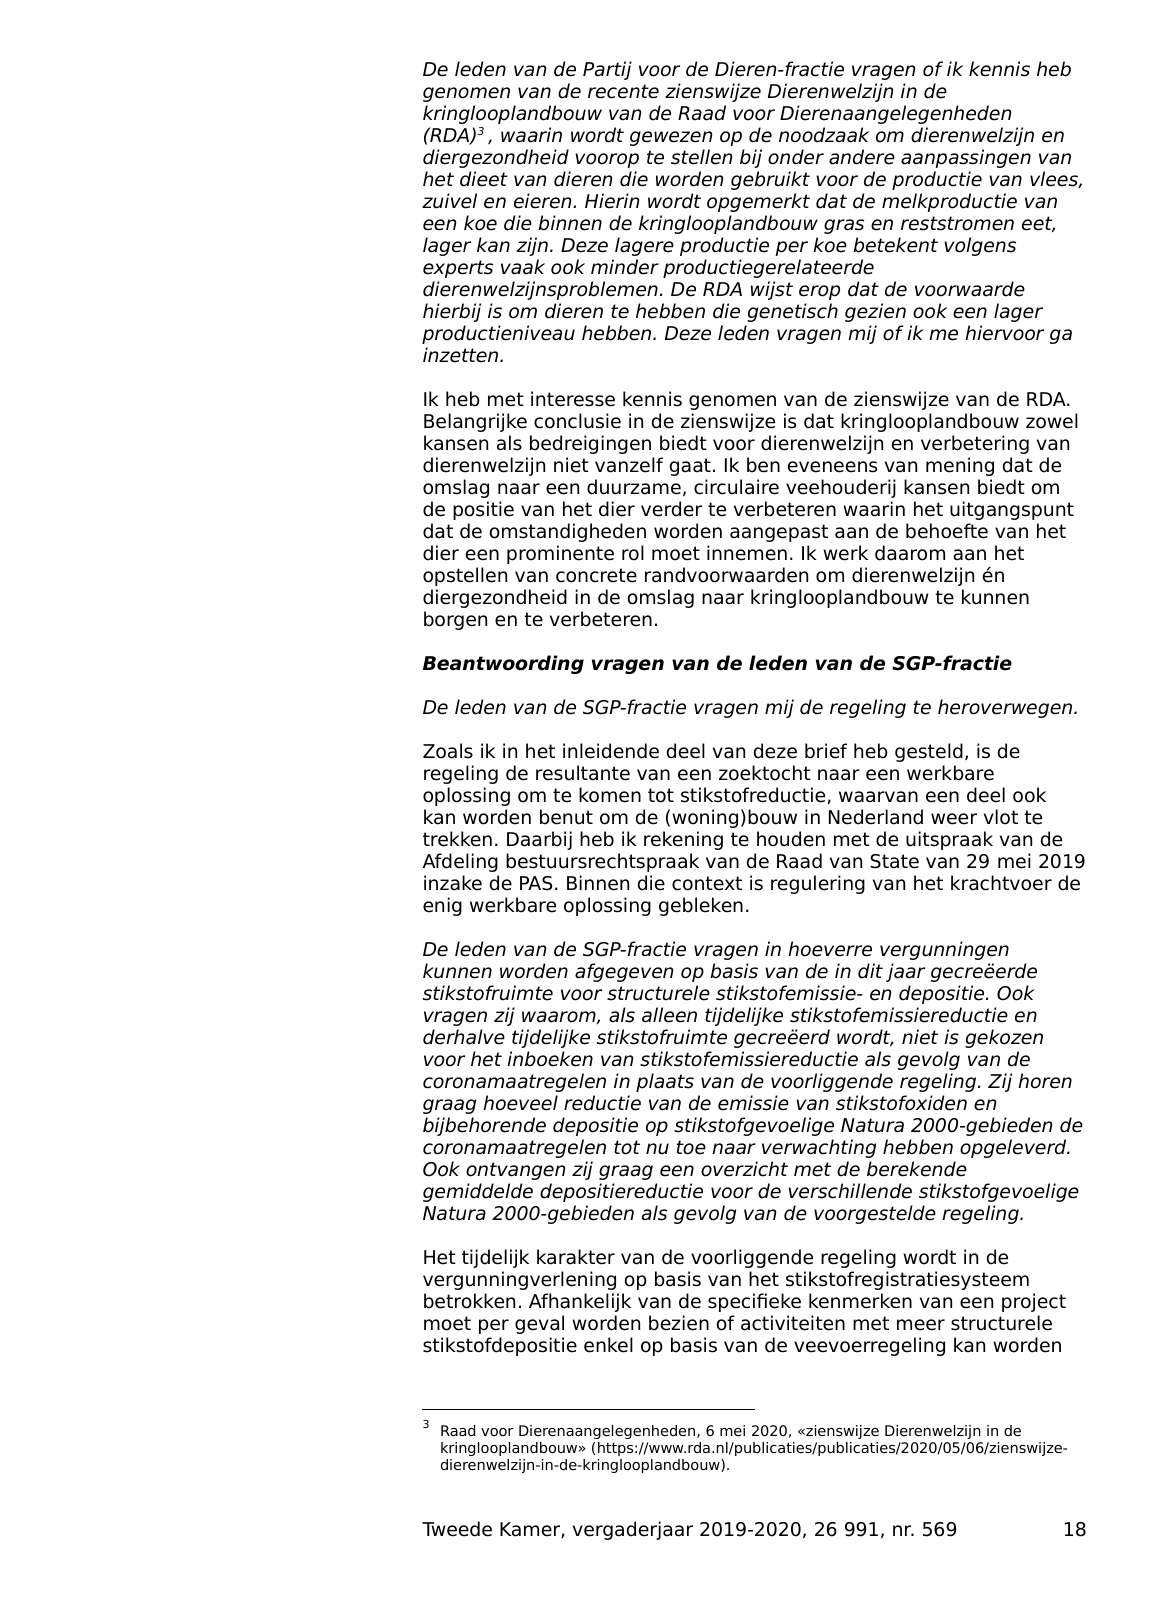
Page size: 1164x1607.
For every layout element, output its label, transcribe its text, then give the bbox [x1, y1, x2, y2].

text Raad voor Dierenaangelegenheden, 6 mei 2020, «zienswijze Dierenwelzijn in de kringlooplandbouw» (https://www.rda.nl/publicaties/publicaties/2020/05/06/zienswijze-dierenwelzijn-in-de-kringlooplandbouw). [422, 1418, 1087, 1474]
text Zoals ik in het inleidende deel van deze brief heb gesteld, is de regeling de resultante van een zoektocht naar een werkbare oplossing om te komen tot stikstofreductie, waarvan een deel ook kan worden benut om de (woning)bouw in Nederland weer vlot te trekken. Daarbij heb ik rekening te houden met de uitspraak van de Afdeling bestuursrechtspraak van de Raad van State van 29 mei 2019 inzake de PAS. Binnen die context is regulering van het krachtvoer de enig werkbare oplossing gebleken. [422, 741, 1087, 917]
text De leden van de SGP-fractie vragen in hoeverre vergunningen kunnen worden afgegeven op basis van de in dit jaar gecreëerde stikstofruimte voor structurele stikstofemissie- en depositie. Ook vragen zij waarom, als alleen tijdelijke stikstofemissiereductie en derhalve tijdelijke stikstofruimte gecreëerd wordt, niet is gekozen voor het inboeken van stikstofemissiereductie als gevolg van de coronamaatregelen in plaats van de voorliggende regeling. Zij horen graag hoeveel reductie van de emissie van stikstofoxiden en bijbehorende depositie op stikstofgevoelige Natura 2000-gebieden de coronamaatregelen tot nu toe naar verwachting hebben opgeleverd. Ook ontvangen zij graag een overzicht met de berekende gemiddelde depositiereductie voor de verschillende stikstofgevoelige Natura 2000-gebieden als gevolg van de voorgestelde regeling. [422, 939, 1087, 1225]
text De leden van de SGP-fractie vragen mij de regeling te heroverwegen. [422, 697, 1087, 719]
text Het tijdelijk karakter van de voorliggende regeling wordt in de vergunningverlening op basis van het stikstofregistratiesysteem betrokken. Afhankelijk van de specifieke kenmerken van een project moet per geval worden bezien of activiteiten met meer structurele stikstofdepositie enkel op basis van de veevoerregeling kan worden [422, 1247, 1087, 1357]
subtitle Beantwoording vragen van de leden van de SGP-fractie [422, 653, 1087, 675]
text Ik heb met interesse kennis genomen van de zienswijze van de RDA. Belangrijke conclusie in de zienswijze is dat kringlooplandbouw zowel kansen als bedreigingen biedt voor dierenwelzijn en verbetering van dierenwelzijn niet vanzelf gaat. Ik ben eveneens van mening dat de omslag naar een duurzame, circulaire veehouderij kansen biedt om de positie van het dier verder te verbeteren waarin het uitgangspunt dat de omstandigheden worden aangepast aan de behoefte van het dier een prominente rol moet innemen. Ik werk daarom aan het opstellen van concrete randvoorwaarden om dierenwelzijn én diergezondheid in de omslag naar kringlooplandbouw te kunnen borgen en te verbeteren. [422, 389, 1087, 631]
text De leden van de Partij voor de Dieren-fractie vragen of ik kennis heb genomen van de recente zienswijze Dierenwelzijn in de kringlooplandbouw van de Raad voor Dierenaangelegenheden (RDA), waarin wordt gewezen op de noodzaak om dierenwelzijn en diergezondheid voorop te stellen bij onder andere aanpassingen van het dieet van dieren die worden gebruikt voor de productie van vlees, zuivel en eieren. Hierin wordt opgemerkt dat de melkproductie van een koe die binnen de kringlooplandbouw gras en reststromen eet, lager kan zijn. Deze lagere productie per koe betekent volgens experts vaak ook minder productiegerelateerde dierenwelzijnsproblemen. De RDA wijst erop dat de voorwaarde hierbij is om dieren te hebben die genetisch gezien ook een lager productieniveau hebben. Deze leden vragen mij of ik me hiervoor ga inzetten. [422, 59, 1087, 367]
